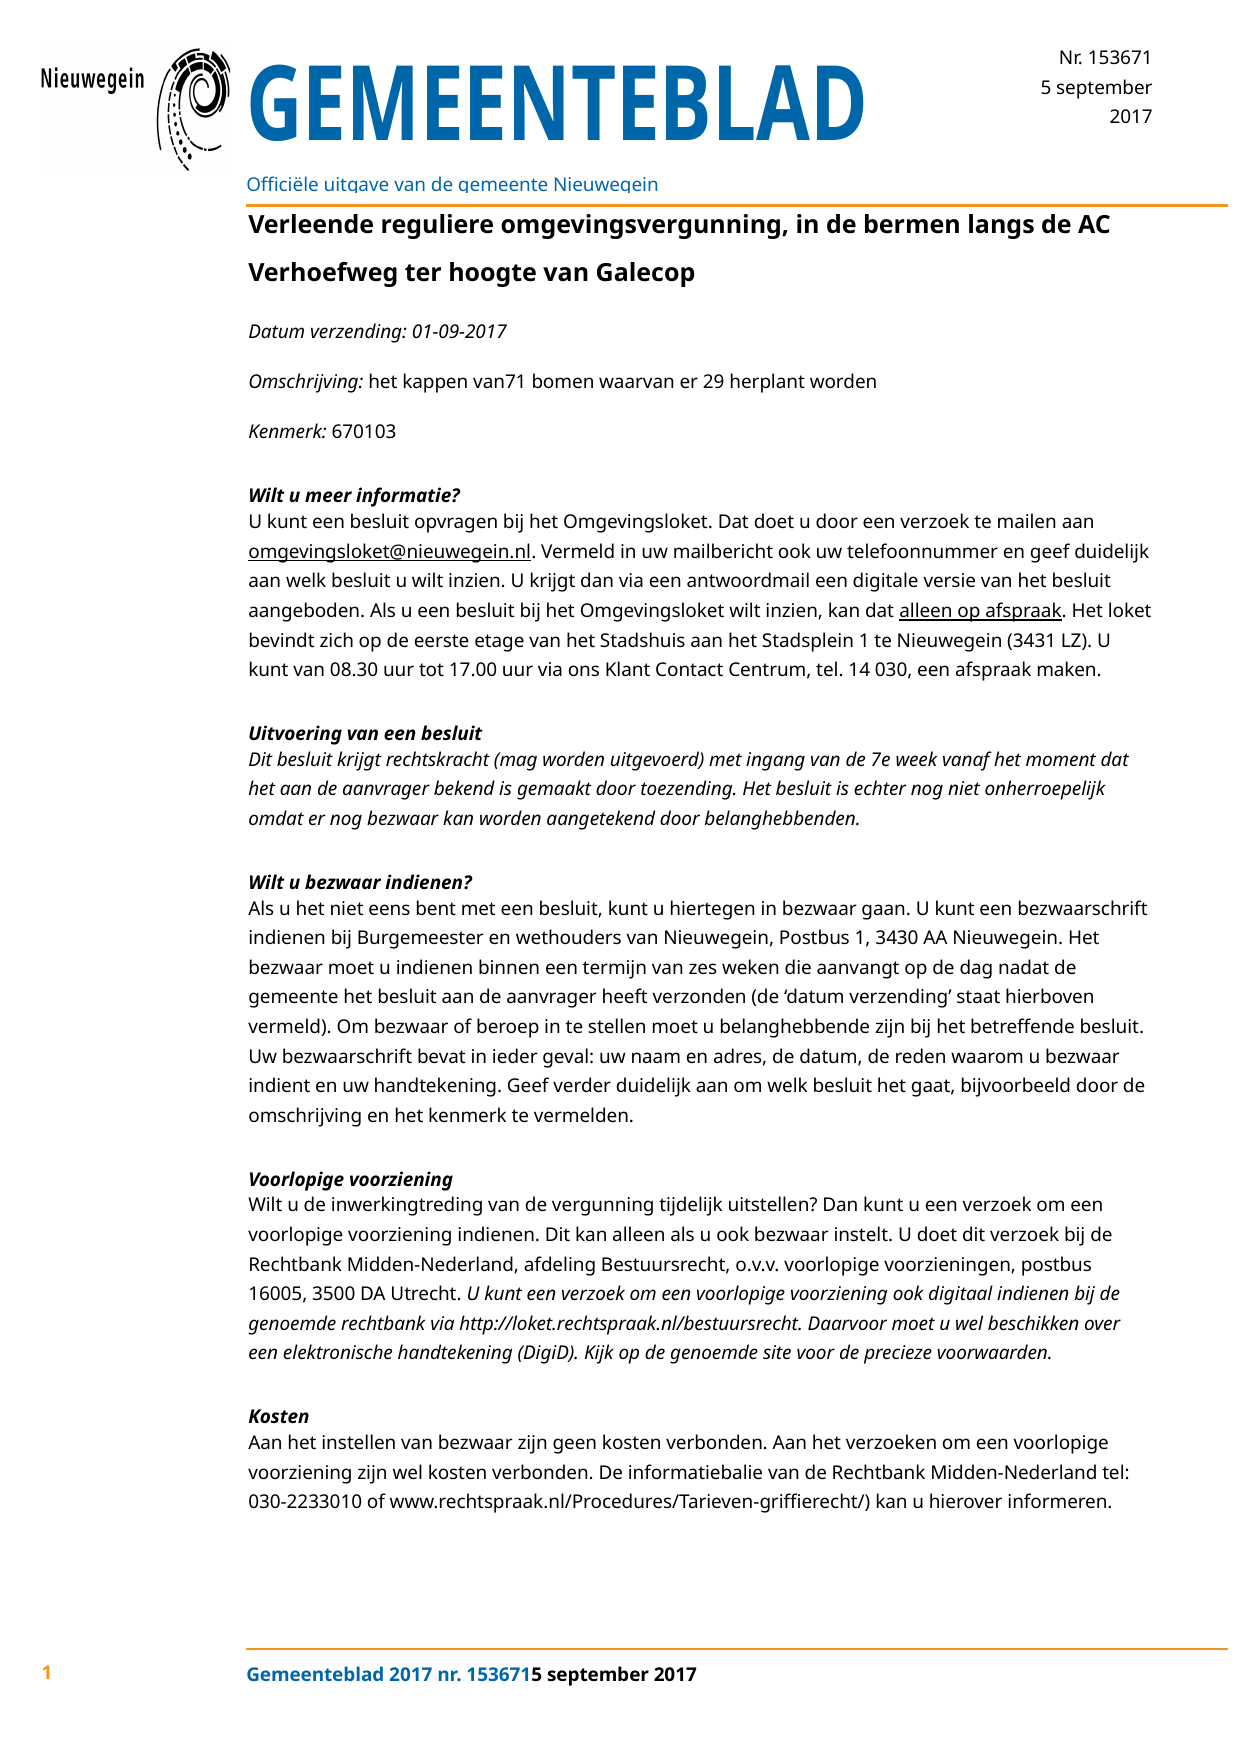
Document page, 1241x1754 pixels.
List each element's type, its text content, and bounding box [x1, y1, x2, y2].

text Kosten [248, 1403, 1152, 1429]
text Verleende reguliere omgevingsvergunning, in de bermen langs de AC Verhoefweg ter hoogte van Galecop [248, 207, 1152, 288]
text Voorlopige voorziening [248, 1166, 1152, 1192]
text Wilt u bezwaar indienen? [248, 869, 1152, 895]
text Datum verzending: 01-09-2017 [248, 318, 1152, 344]
text Kenmerk: 670103 [248, 419, 1152, 444]
text Wilt u meer informatie? [248, 483, 1152, 508]
text U kunt een besluit opvragen bij het Omgevingsloket. Dat doet u door een verzoek te mailen aan omgevingsloket@nieuwegein.nl. Vermeld in uw mailbericht ook uw telefoonnummer en geef duidelijk aan welk besluit u wilt inzien. U krijgt dan via een antwoordmail een digitale versie van het besluit aangeboden. Als u een besluit bij het Omgevingsloket wilt inzien, kan dat alleen op afspraak. Het loket bevindt zich op de eerste etage van het Stadshuis aan het Stadsplein 1 te Nieuwegein (3431 LZ). U kunt van 08.30 uur tot 17.00 uur via ons Klant Contact Centrum, tel. 14 030, een afspraak maken. [248, 508, 1152, 682]
text Wilt u de inwerkingtreding van de vergunning tijdelijk uitstellen? Dan kunt u een verzoek om een voorlopige voorziening indienen. Dit kan alleen als u ook bezwaar instelt. U doet dit verzoek bij de Rechtbank Midden-Nederland, afdeling Bestuursrecht, o.v.v. voorlopige voorzieningen, postbus 16005, 3500 DA Utrecht. U kunt een verzoek om een voorlopige voorziening ook digitaal indienen bij de genoemde rechtbank via http://loket.rechtspraak.nl/bestuursrecht. Daarvoor moet u wel beschikken over een elektronische handtekening (DigiD). Kijk op de genoemde site voor de precieze voorwaarden. [248, 1192, 1152, 1365]
text Omschrijving: het kappen van71 bomen waarvan er 29 herplant worden [248, 368, 1152, 394]
text Dit besluit krijgt rechtskracht (mag worden uitgevoerd) met ingang van de 7e week vanaf het moment dat het aan de aanvrager bekend is gemaakt door toezending. Het besluit is echter nog niet onherroepelijk omdat er nog bezwaar kan worden aangetekend door belanghebbenden. [248, 746, 1152, 831]
text Als u het niet eens bent met een besluit, kunt u hiertegen in bezwaar gaan. U kunt een bezwaarschrift indienen bij Burgemeester en wethouders van Nieuwegein, Postbus 1, 3430 AA Nieuwegein. Het bezwaar moet u indienen binnen een termijn van zes weken die aanvangt op de dag nadat de gemeente het besluit aan de aanvrager heeft verzonden (de ‘datum verzending’ staat hierboven vermeld). Om bezwaar of beroep in te stellen moet u belanghebbende zijn bij het betreffende besluit. Uw bezwaarschrift bevat in ieder geval: uw naam en adres, de datum, de reden waarom u bezwaar indient en uw handtekening. Geef verder duidelijk aan om welk besluit het gaat, bijvoorbeeld door de omschrijving en het kenmerk te vermelden. [248, 895, 1152, 1128]
text Aan het instellen van bezwaar zijn geen kosten verbonden. Aan het verzoeken om een voorlopige voorziening zijn wel kosten verbonden. De informatiebalie van de Rechtbank Midden-Nederland tel: 030-2233010 of www.rechtspraak.nl/Procedures/Tarieven-griffierecht/) kan u hierover informeren. [248, 1429, 1152, 1514]
picture [41, 47, 231, 172]
text Uitvoering van een besluit [248, 720, 1152, 746]
